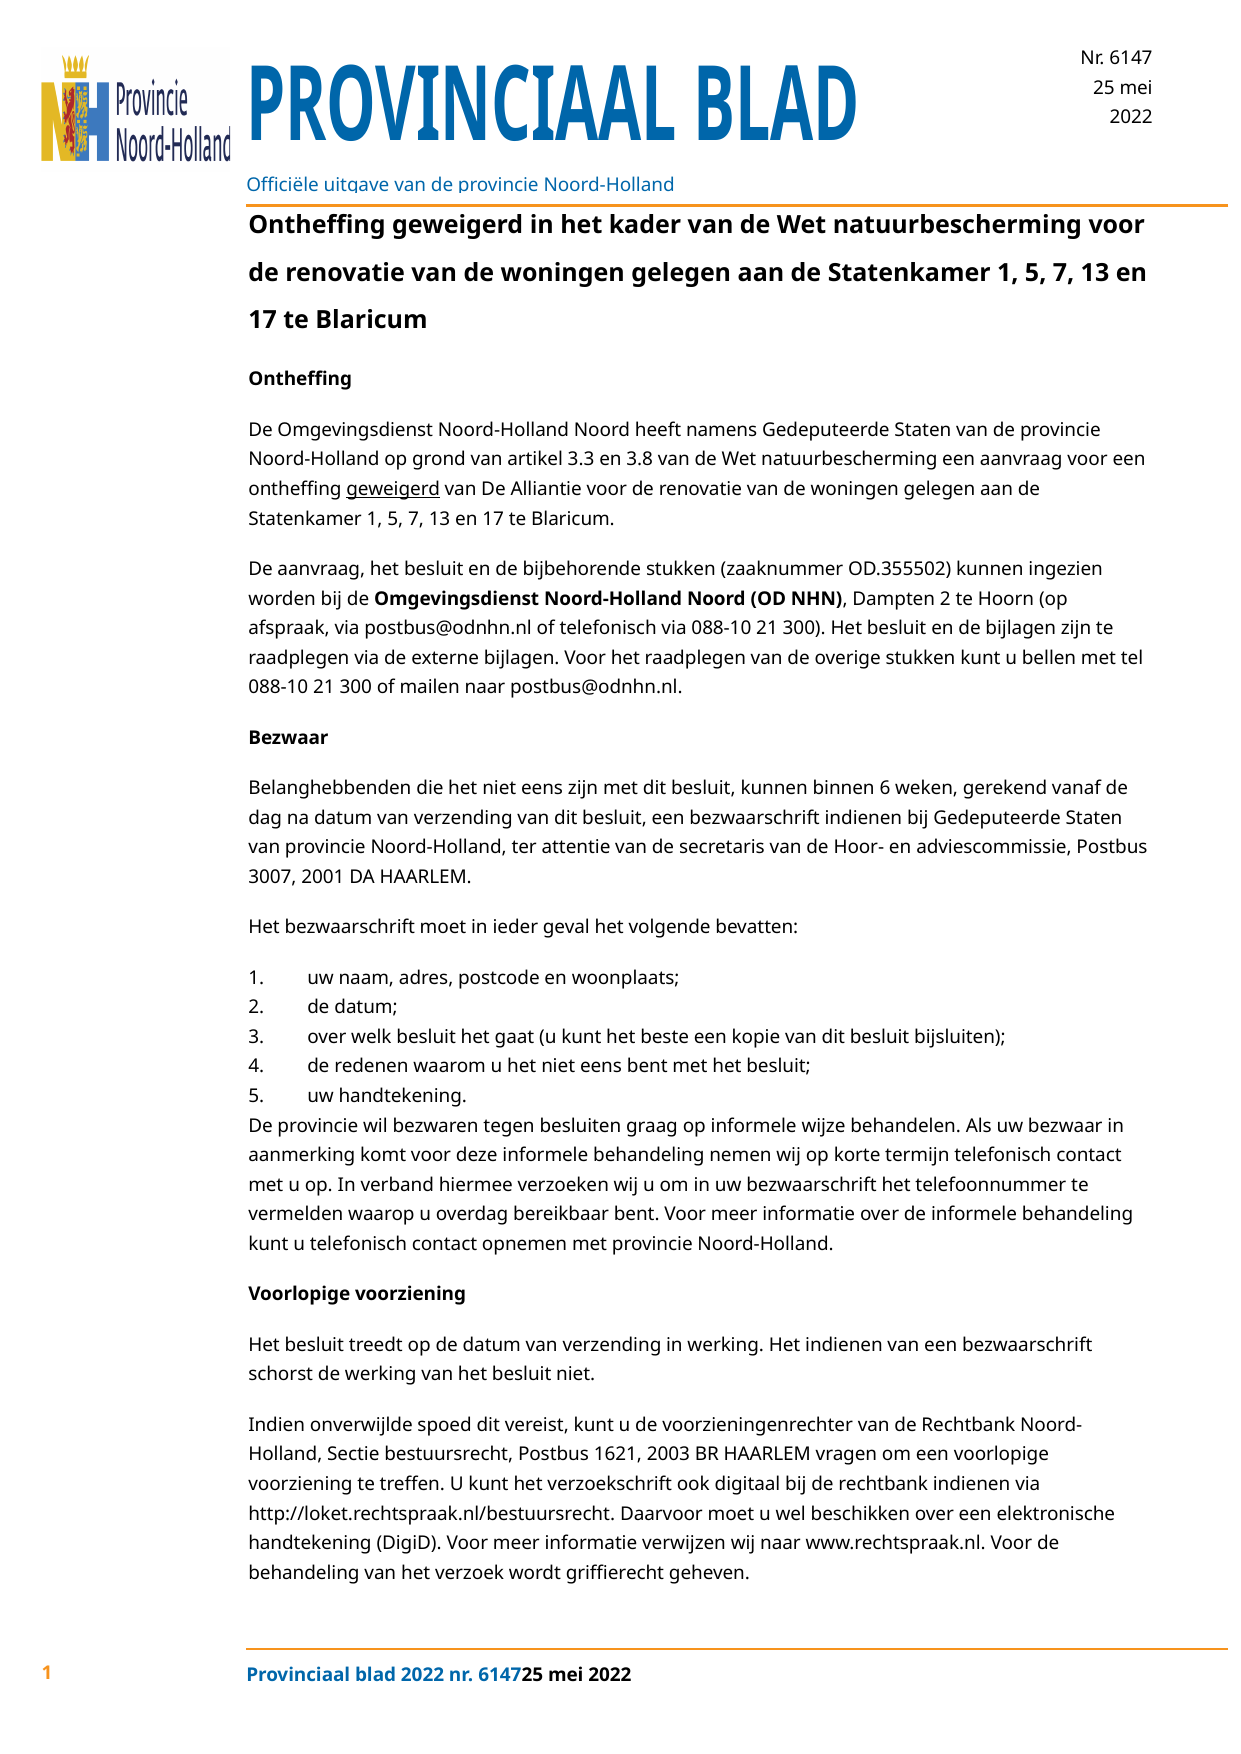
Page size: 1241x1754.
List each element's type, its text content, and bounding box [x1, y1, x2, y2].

list uw naam, adres, postcode en woonplaats; [248, 964, 1152, 989]
text Voorlopige voorziening [248, 1281, 1152, 1306]
list over welk besluit het gaat (u kunt het beste een kopie van dit besluit bijsluiten); [248, 1023, 1152, 1049]
list uw handtekening. [248, 1082, 1152, 1108]
text De provincie wil bezwaren tegen besluiten graag op informele wijze behandelen. Als uw bezwaar in aanmerking komt voor deze informele behandeling nemen wij op korte termijn telefonisch contact met u op. In verband hiermee verzoeken wij u om in uw bezwaarschrift het telefoonnummer te vermelden waarop u overdag bereikbaar bent. Voor meer informatie over de informele behandeling kunt u telefonisch contact opnemen met provincie Noord-Holland. [248, 1112, 1152, 1256]
text Belanghebbenden die het niet eens zijn met dit besluit, kunnen binnen 6 weken, gerekend vanaf de dag na datum van verzending van dit besluit, een bezwaarschrift indienen bij Gedeputeerde Staten van provincie Noord-Holland, ter attentie van de secretaris van de Hoor- en adviescommissie, Postbus 3007, 2001 DA HAARLEM. [248, 774, 1152, 889]
text De Omgevingsdienst Noord-Holland Noord heeft namens Gedeputeerde Staten van de provincie Noord-Holland op grond van artikel 3.3 en 3.8 van de Wet natuurbescherming een aanvraag voor een ontheffing geweigerd van De Alliantie voor de renovatie van de woningen gelegen aan de Statenkamer 1, 5, 7, 13 en 17 te Blaricum. [248, 416, 1152, 530]
text Het besluit treedt op de datum van verzending in werking. Het indienen van een bezwaarschrift schorst de werking van het besluit niet. [248, 1331, 1152, 1386]
list de redenen waarom u het niet eens bent met het besluit; [248, 1053, 1152, 1078]
text Indien onverwijlde spoed dit vereist, kunt u de voorzieningenrechter van de Rechtbank Noord-Holland, Sectie bestuursrecht, Postbus 1621, 2003 BR HAARLEM vragen om een voorlopige voorziening te treffen. U kunt het verzoekschrift ook digitaal bij de rechtbank indienen via http://loket.rechtspraak.nl/bestuursrecht. Daarvoor moet u wel beschikken over een elektronische handtekening (DigiD). Voor meer informatie verwijzen wij naar www.rechtspraak.nl. Voor de behandeling van het verzoek wordt griffierecht geheven. [248, 1411, 1152, 1584]
text Ontheffing [248, 366, 1152, 391]
text Bezwaar [248, 724, 1152, 749]
picture [41, 47, 231, 172]
text Ontheffing geweigerd in het kader van de Wet natuurbescherming voor de renovatie van de woningen gelegen aan de Statenkamer 1, 5, 7, 13 en 17 te Blaricum [248, 207, 1152, 336]
text Het bezwaarschrift moet in ieder geval het volgende bevatten: [248, 913, 1152, 939]
list de datum; [248, 993, 1152, 1019]
text De aanvraag, het besluit en de bijbehorende stukken (zaaknummer OD.355502) kunnen ingezien worden bij de Omgevingsdienst Noord-Holland Noord (OD NHN), Dampten 2 te Hoorn (op afspraak, via postbus@odnhn.nl of telefonisch via 088-10 21 300). Het besluit en de bijlagen zijn te raadplegen via de externe bijlagen. Voor het raadplegen van de overige stukken kunt u bellen met tel 088-10 21 300 of mailen naar postbus@odnhn.nl. [248, 555, 1152, 699]
